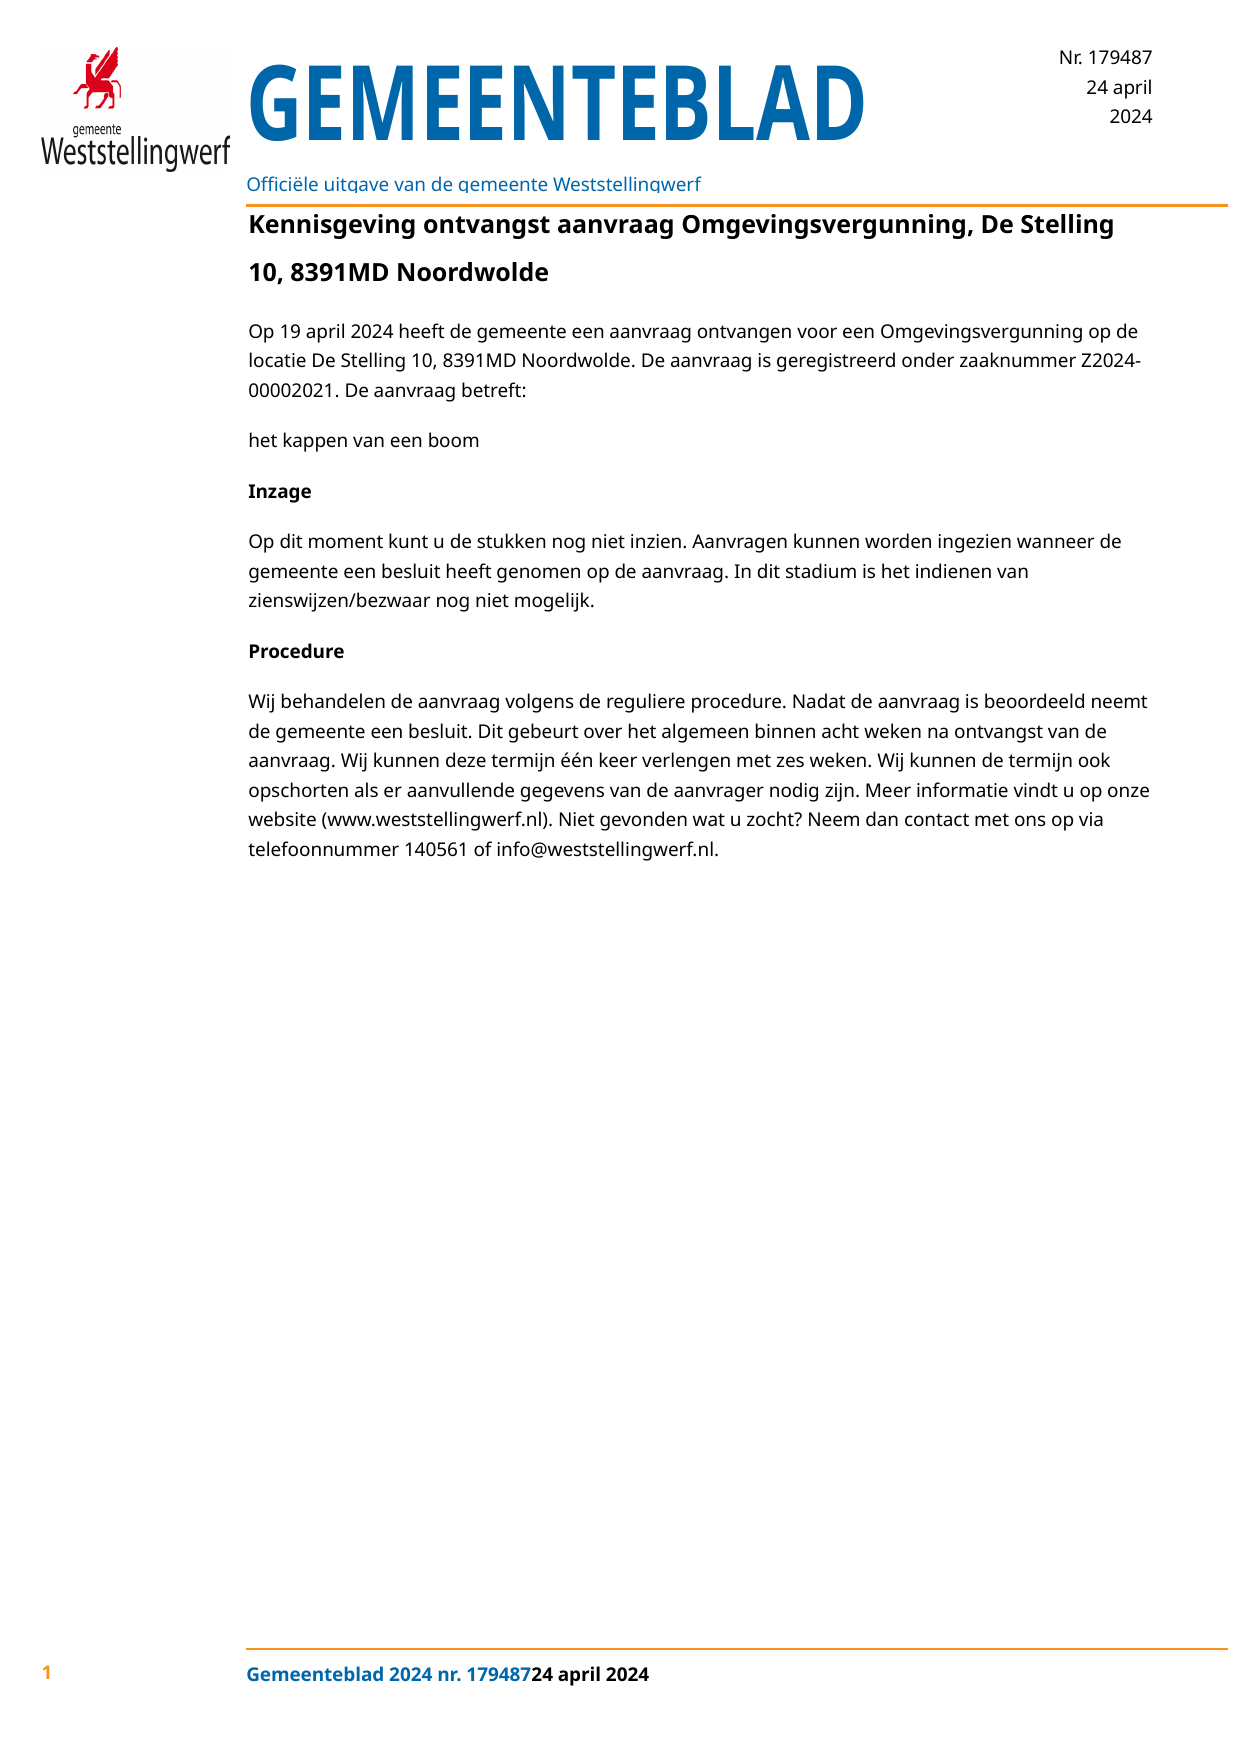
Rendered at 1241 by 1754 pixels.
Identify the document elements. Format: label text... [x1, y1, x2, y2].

text Inzage [248, 478, 1152, 504]
picture [41, 47, 231, 172]
text Op 19 april 2024 heeft de gemeente een aanvraag ontvangen voor een Omgevingsvergunning op de locatie De Stelling 10, 8391MD Noordwolde. De aanvraag is geregistreerd onder zaaknummer Z2024-00002021. De aanvraag betreft: [248, 318, 1152, 403]
text Kennisgeving ontvangst aanvraag Omgevingsvergunning, De Stelling 10, 8391MD Noordwolde [248, 207, 1152, 288]
text Procedure [248, 638, 1152, 664]
text Wij behandelen de aanvraag volgens de reguliere procedure. Nadat de aanvraag is beoordeeld neemt de gemeente een besluit. Dit gebeurt over het algemeen binnen acht weken na ontvangst van de aanvraag. Wij kunnen deze termijn één keer verlengen met zes weken. Wij kunnen de termijn ook opschorten als er aanvullende gegevens van de aanvrager nodig zijn. Meer informatie vindt u op onze website (www.weststellingwerf.nl). Niet gevonden wat u zocht? Neem dan contact met ons op via telefoonnummer 140561 of info@weststellingwerf.nl. [248, 688, 1152, 862]
text het kappen van een boom [248, 427, 1152, 453]
text Op dit moment kunt u de stukken nog niet inzien. Aanvragen kunnen worden ingezien wanneer de gemeente een besluit heeft genomen op de aanvraag. In dit stadium is het indienen van zienswijzen/bezwaar nog niet mogelijk. [248, 528, 1152, 613]
